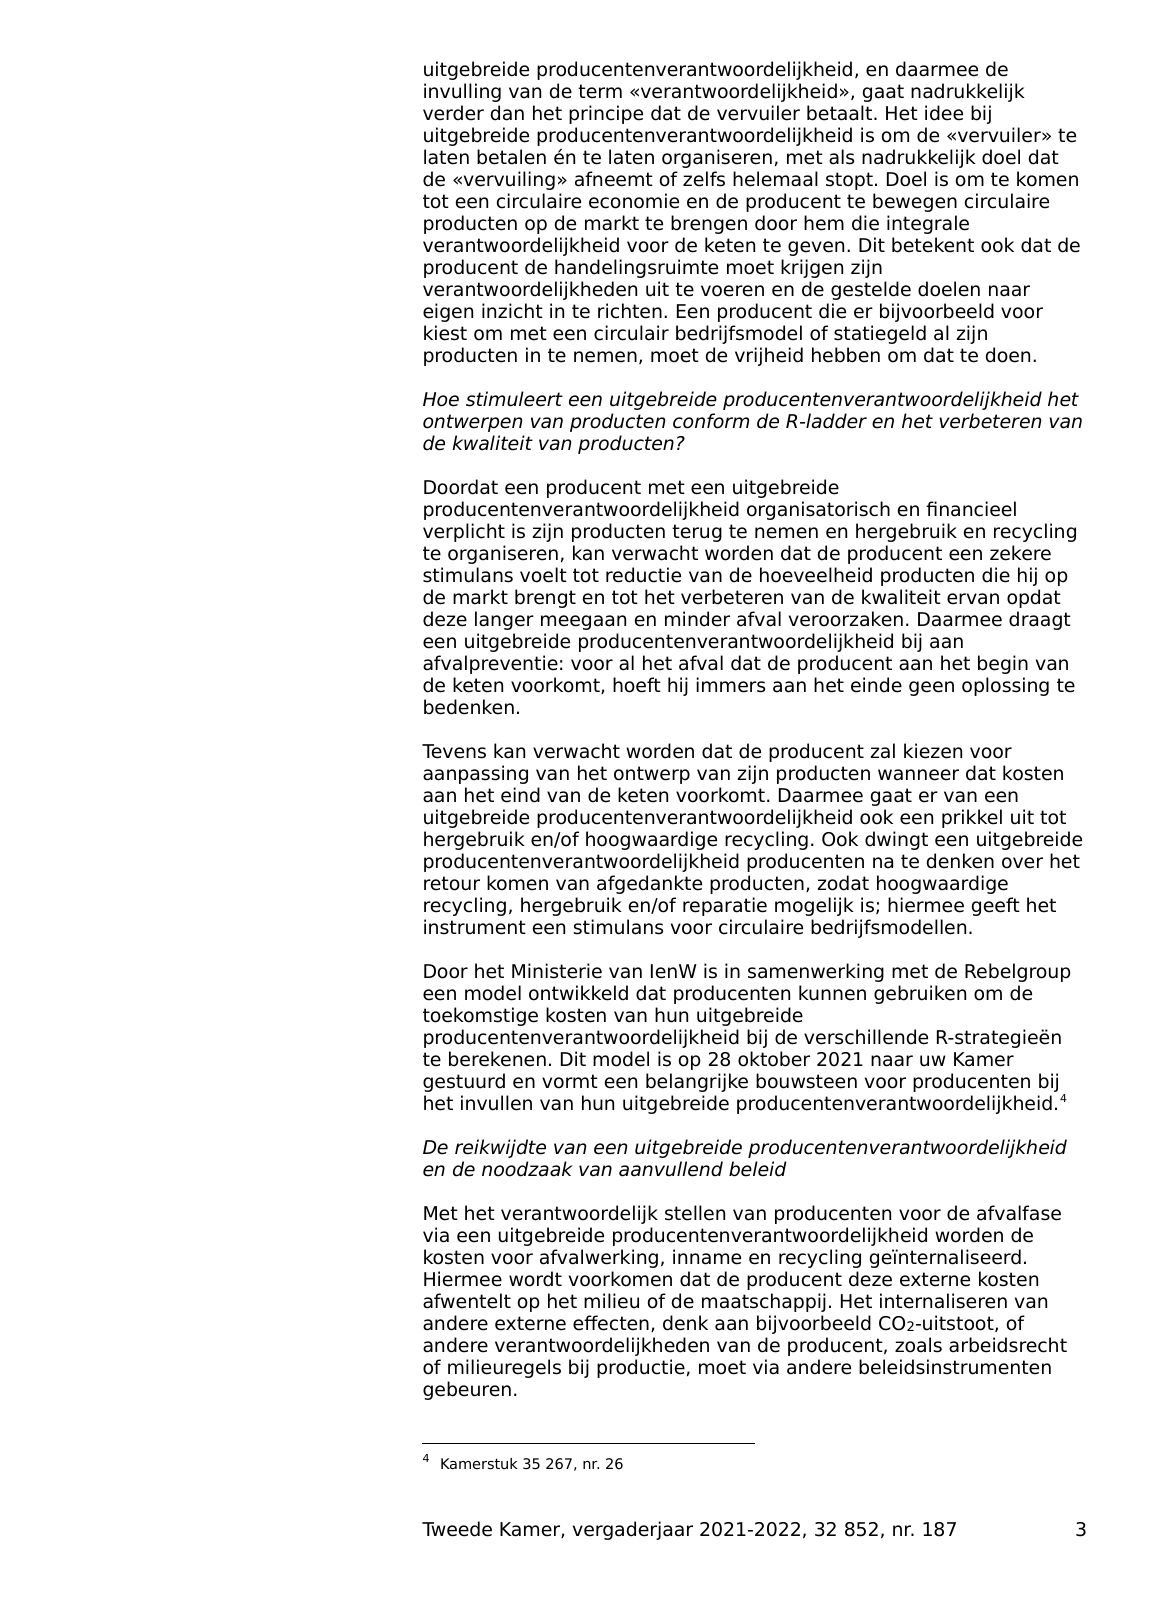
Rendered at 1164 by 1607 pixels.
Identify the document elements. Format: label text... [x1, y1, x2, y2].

text Met het verantwoordelijk stellen van producenten voor de afvalfase via een uitgebreide producentenverantwoordelijkheid worden de kosten voor afvalwerking, inname en recycling geïnternaliseerd. Hiermee wordt voorkomen dat de producent deze externe kosten afwentelt op het milieu of de maatschappij. Het internaliseren van andere externe effecten, denk aan bijvoorbeeld CO2-uitstoot, of andere verantwoordelijkheden van de producent, zoals arbeidsrecht of milieuregels bij productie, moet via andere beleidsinstrumenten gebeuren. [422, 1203, 1087, 1401]
text Door het Ministerie van IenW is in samenwerking met de Rebelgroup een model ontwikkeld dat producenten kunnen gebruiken om de toekomstige kosten van hun uitgebreide producentenverantwoordelijkheid bij de verschillende R-strategieën te berekenen. Dit model is op 28 oktober 2021 naar uw Kamer gestuurd en vormt een belangrijke bouwsteen voor producenten bij het invullen van hun uitgebreide producentenverantwoordelijkheid. [422, 961, 1087, 1115]
text Doordat een producent met een uitgebreide producentenverantwoordelijkheid organisatorisch en financieel verplicht is zijn producten terug te nemen en hergebruik en recycling te organiseren, kan verwacht worden dat de producent een zekere stimulans voelt tot reductie van de hoeveelheid producten die hij op de markt brengt en tot het verbeteren van de kwaliteit ervan opdat deze langer meegaan en minder afval veroorzaken. Daarmee draagt een uitgebreide producentenverantwoordelijkheid bij aan afvalpreventie: voor al het afval dat de producent aan het begin van de keten voorkomt, hoeft hij immers aan het einde geen oplossing te bedenken. [422, 477, 1087, 719]
subtitle De reikwijdte van een uitgebreide producentenverantwoordelijkheid en de noodzaak van aanvullend beleid [422, 1137, 1087, 1181]
text Tevens kan verwacht worden dat de producent zal kiezen voor aanpassing van het ontwerp van zijn producten wanneer dat kosten aan het eind van de keten voorkomt. Daarmee gaat er van een uitgebreide producentenverantwoordelijkheid ook een prikkel uit tot hergebruik en/of hoogwaardige recycling. Ook dwingt een uitgebreide producentenverantwoordelijkheid producenten na te denken over het retour komen van afgedankte producten, zodat hoogwaardige recycling, hergebruik en/of reparatie mogelijk is; hiermee geeft het instrument een stimulans voor circulaire bedrijfsmodellen. [422, 741, 1087, 939]
text uitgebreide producentenverantwoordelijkheid, en daarmee de invulling van de term «verantwoordelijkheid», gaat nadrukkelijk verder dan het principe dat de vervuiler betaalt. Het idee bij uitgebreide producentenverantwoordelijkheid is om de «vervuiler» te laten betalen én te laten organiseren, met als nadrukkelijk doel dat de «vervuiling» afneemt of zelfs helemaal stopt. Doel is om te komen tot een circulaire economie en de producent te bewegen circulaire producten op de markt te brengen door hem die integrale verantwoordelijkheid voor de keten te geven. Dit betekent ook dat de producent de handelingsruimte moet krijgen zijn verantwoordelijkheden uit te voeren en de gestelde doelen naar eigen inzicht in te richten. Een producent die er bijvoorbeeld voor kiest om met een circulair bedrijfsmodel of statiegeld al zijn producten in te nemen, moet de vrijheid hebben om dat te doen. [422, 59, 1087, 367]
subtitle Hoe stimuleert een uitgebreide producentenverantwoordelijkheid het ontwerpen van producten conform de R-ladder en het verbeteren van de kwaliteit van producten? [422, 389, 1087, 455]
text Kamerstuk 35 267, nr. 26 [422, 1452, 1087, 1474]
